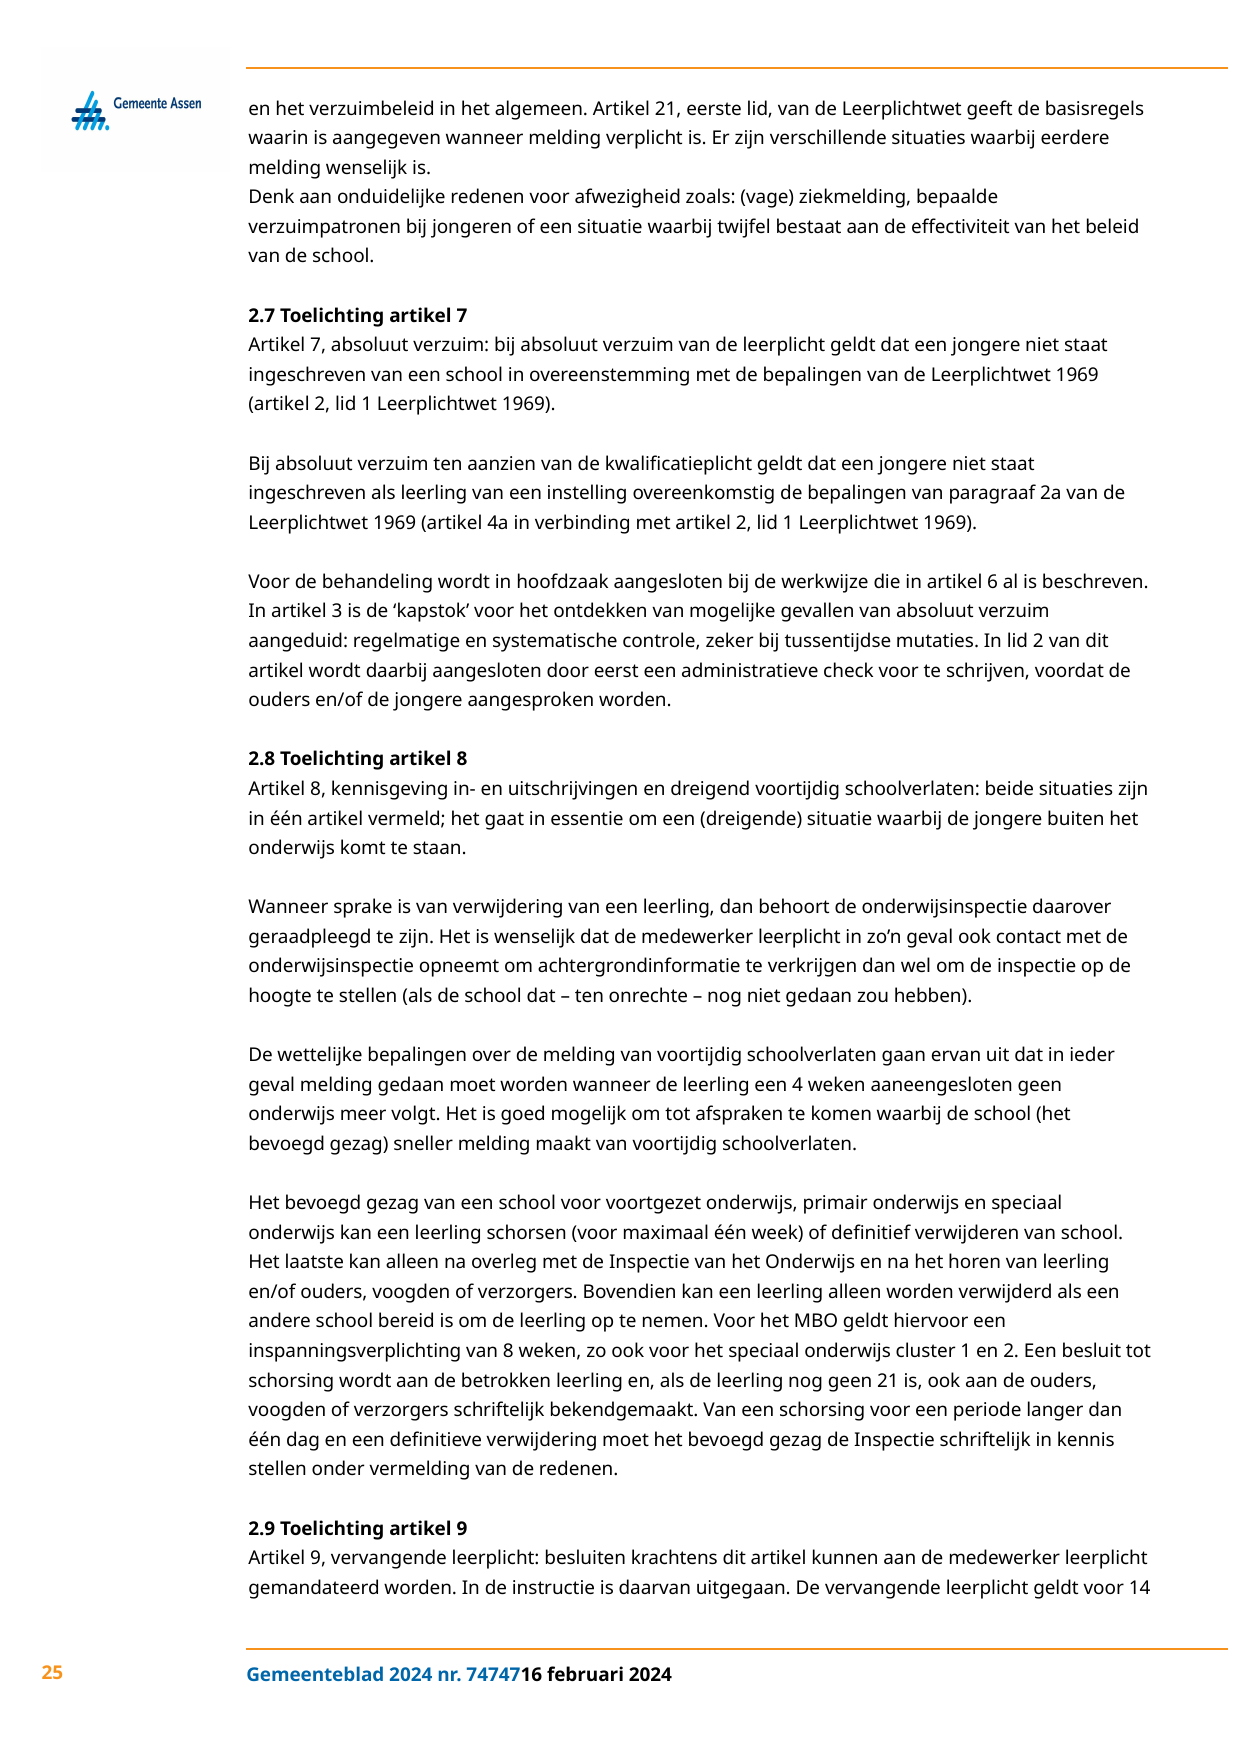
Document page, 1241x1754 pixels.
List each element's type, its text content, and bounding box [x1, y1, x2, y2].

text 2.7 Toelichting artikel 7 [248, 302, 1152, 328]
text Het bevoegd gezag van een school voor voortgezet onderwijs, primair onderwijs en speciaal onderwijs kan een leerling schorsen (voor maximaal één week) of definitief verwijderen van school. Het laatste kan alleen na overleg met de Inspectie van het Onderwijs en na het horen van leerling en/of ouders, voogden of verzorgers. Bovendien kan een leerling alleen worden verwijderd als een andere school bereid is om de leerling op te nemen. Voor het MBO geldt hiervoor een inspanningsverplichting van 8 weken, zo ook voor het speciaal onderwijs cluster 1 en 2. Een besluit tot schorsing wordt aan de betrokken leerling en, als de leerling nog geen 21 is, ook aan de ouders, voogden of verzorgers schriftelijk bekendgemaakt. Van een schorsing voor een periode langer dan één dag en een definitieve verwijdering moet het bevoegd gezag de Inspectie schriftelijk in kennis stellen onder vermelding van de redenen. [248, 1189, 1152, 1481]
text Artikel 8, kennisgeving in- en uitschrijvingen en dreigend voortijdig schoolverlaten: beide situaties zijn in één artikel vermeld; het gaat in essentie om een (dreigende) situatie waarbij de jongere buiten het onderwijs komt te staan. [248, 775, 1152, 860]
text Denk aan onduidelijke redenen voor afwezigheid zoals: (vage) ziekmelding, bepaalde verzuimpatronen bij jongeren of een situatie waarbij twijfel bestaat aan de effectiviteit van het beleid van de school. [248, 183, 1152, 268]
text Voor de behandeling wordt in hoofdzaak aangesloten bij de werkwijze die in artikel 6 al is beschreven. In artikel 3 is de ‘kapstok’ voor het ontdekken van mogelijke gevallen van absoluut verzuim aangeduid: regelmatige en systematische controle, zeker bij tussentijdse mutaties. In lid 2 van dit artikel wordt daarbij aangesloten door eerst een administratieve check voor te schrijven, voordat de ouders en/of de jongere aangesproken worden. [248, 568, 1152, 712]
text en het verzuimbeleid in het algemeen. Artikel 21, eerste lid, van de Leerplichtwet geeft de basisregels waarin is aangegeven wanneer melding verplicht is. Er zijn verschillende situaties waarbij eerdere melding wenselijk is. [248, 95, 1152, 180]
text Bij absoluut verzuim ten aanzien van de kwalificatieplicht geldt dat een jongere niet staat ingeschreven als leerling van een instelling overeenkomstig de bepalingen van paragraaf 2a van de Leerplichtwet 1969 (artikel 4a in verbinding met artikel 2, lid 1 Leerplichtwet 1969). [248, 450, 1152, 535]
text Artikel 9, vervangende leerplicht: besluiten krachtens dit artikel kunnen aan de medewerker leerplicht gemandateerd worden. In de instructie is daarvan uitgegaan. De vervangende leerplicht geldt voor 14 [248, 1544, 1152, 1600]
text Wanneer sprake is van verwijdering van een leerling, dan behoort de onderwijsinspectie daarover geraadpleegd te zijn. Het is wenselijk dat de medewerker leerplicht in zo’n geval ook contact met de onderwijsinspectie opneemt om achtergrondinformatie te verkrijgen dan wel om de inspectie op de hoogte te stellen (als de school dat – ten onrechte – nog niet gedaan zou hebben). [248, 893, 1152, 1008]
text De wettelijke bepalingen over de melding van voortijdig schoolverlaten gaan ervan uit dat in ieder geval melding gedaan moet worden wanneer de leerling een 4 weken aaneengesloten geen onderwijs meer volgt. Het is goed mogelijk om tot afspraken te komen waarbij de school (het bevoegd gezag) sneller melding maakt van voortijdig schoolverlaten. [248, 1041, 1152, 1156]
picture [41, 47, 231, 172]
text Artikel 7, absoluut verzuim: bij absoluut verzuim van de leerplicht geldt dat een jongere niet staat ingeschreven van een school in overeenstemming met de bepalingen van de Leerplichtwet 1969 (artikel 2, lid 1 Leerplichtwet 1969). [248, 331, 1152, 416]
text 2.8 Toelichting artikel 8 [248, 746, 1152, 771]
text 2.9 Toelichting artikel 9 [248, 1515, 1152, 1541]
